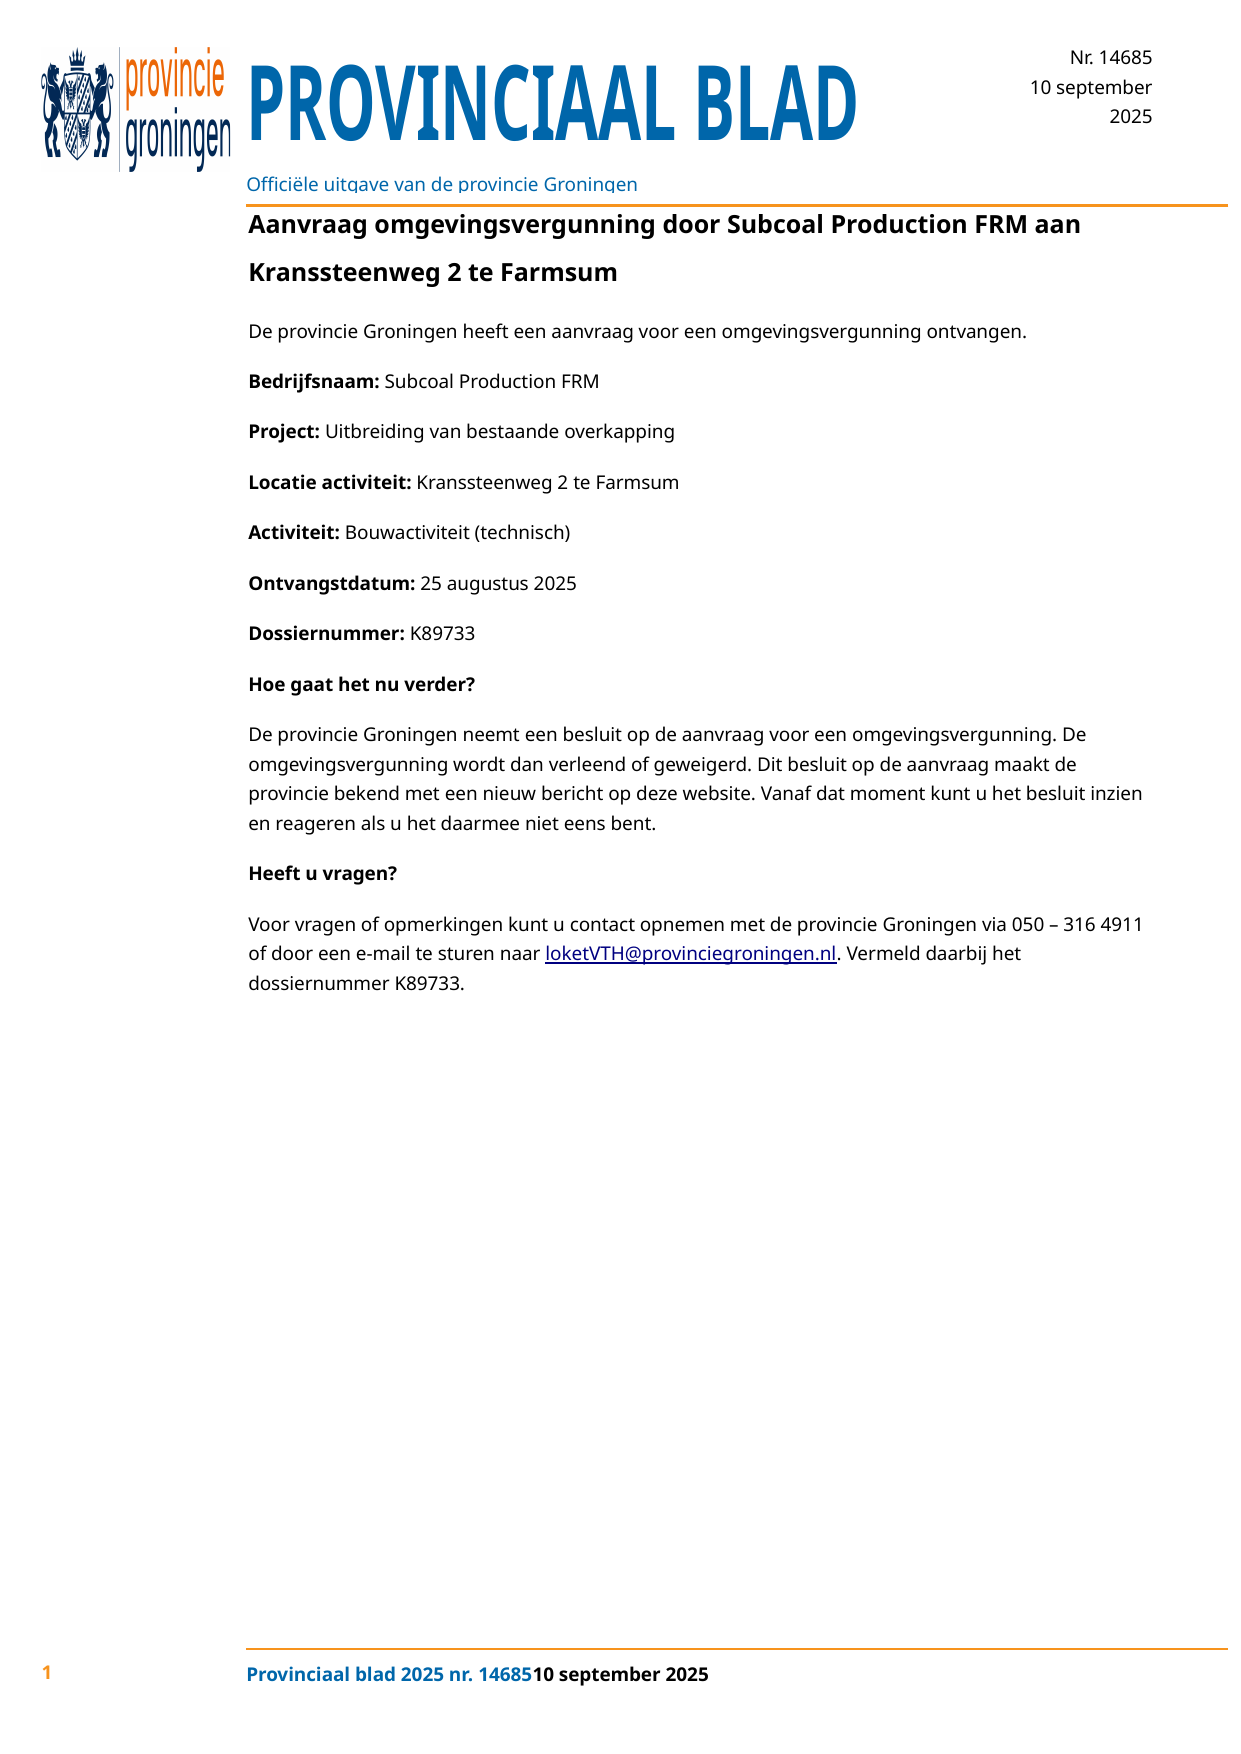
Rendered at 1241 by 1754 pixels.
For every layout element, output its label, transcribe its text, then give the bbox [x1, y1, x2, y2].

text Activiteit: Bouwactiviteit (technisch) [248, 519, 1152, 545]
text Ontvangstdatum: 25 augustus 2025 [248, 570, 1152, 596]
text Aanvraag omgevingsvergunning door Subcoal Production FRM aan Kranssteenweg 2 te Farmsum [248, 207, 1152, 288]
text Locatie activiteit: Kranssteenweg 2 te Farmsum [248, 469, 1152, 495]
text De provincie Groningen heeft een aanvraag voor een omgevingsvergunning ontvangen. [248, 318, 1152, 344]
text Heeft u vragen? [248, 860, 1152, 886]
text Hoe gaat het nu verder? [248, 671, 1152, 697]
text Bedrijfsnaam: Subcoal Production FRM [248, 368, 1152, 394]
picture [41, 47, 231, 172]
text Project: Uitbreiding van bestaande overkapping [248, 419, 1152, 444]
text De provincie Groningen neemt een besluit op de aanvraag voor een omgevingsvergunning. De omgevingsvergunning wordt dan verleend of geweigerd. Dit besluit op de aanvraag maakt de provincie bekend met een nieuw bericht op deze website. Vanaf dat moment kunt u het besluit inzien en reageren als u het daarmee niet eens bent. [248, 721, 1152, 836]
text Dossiernummer: K89733 [248, 620, 1152, 646]
text Voor vragen of opmerkingen kunt u contact opnemen met de provincie Groningen via 050 – 316 4911 of door een e-mail te sturen naar loketVTH@provinciegroningen.nl. Vermeld daarbij het dossiernummer K89733. [248, 911, 1152, 996]
